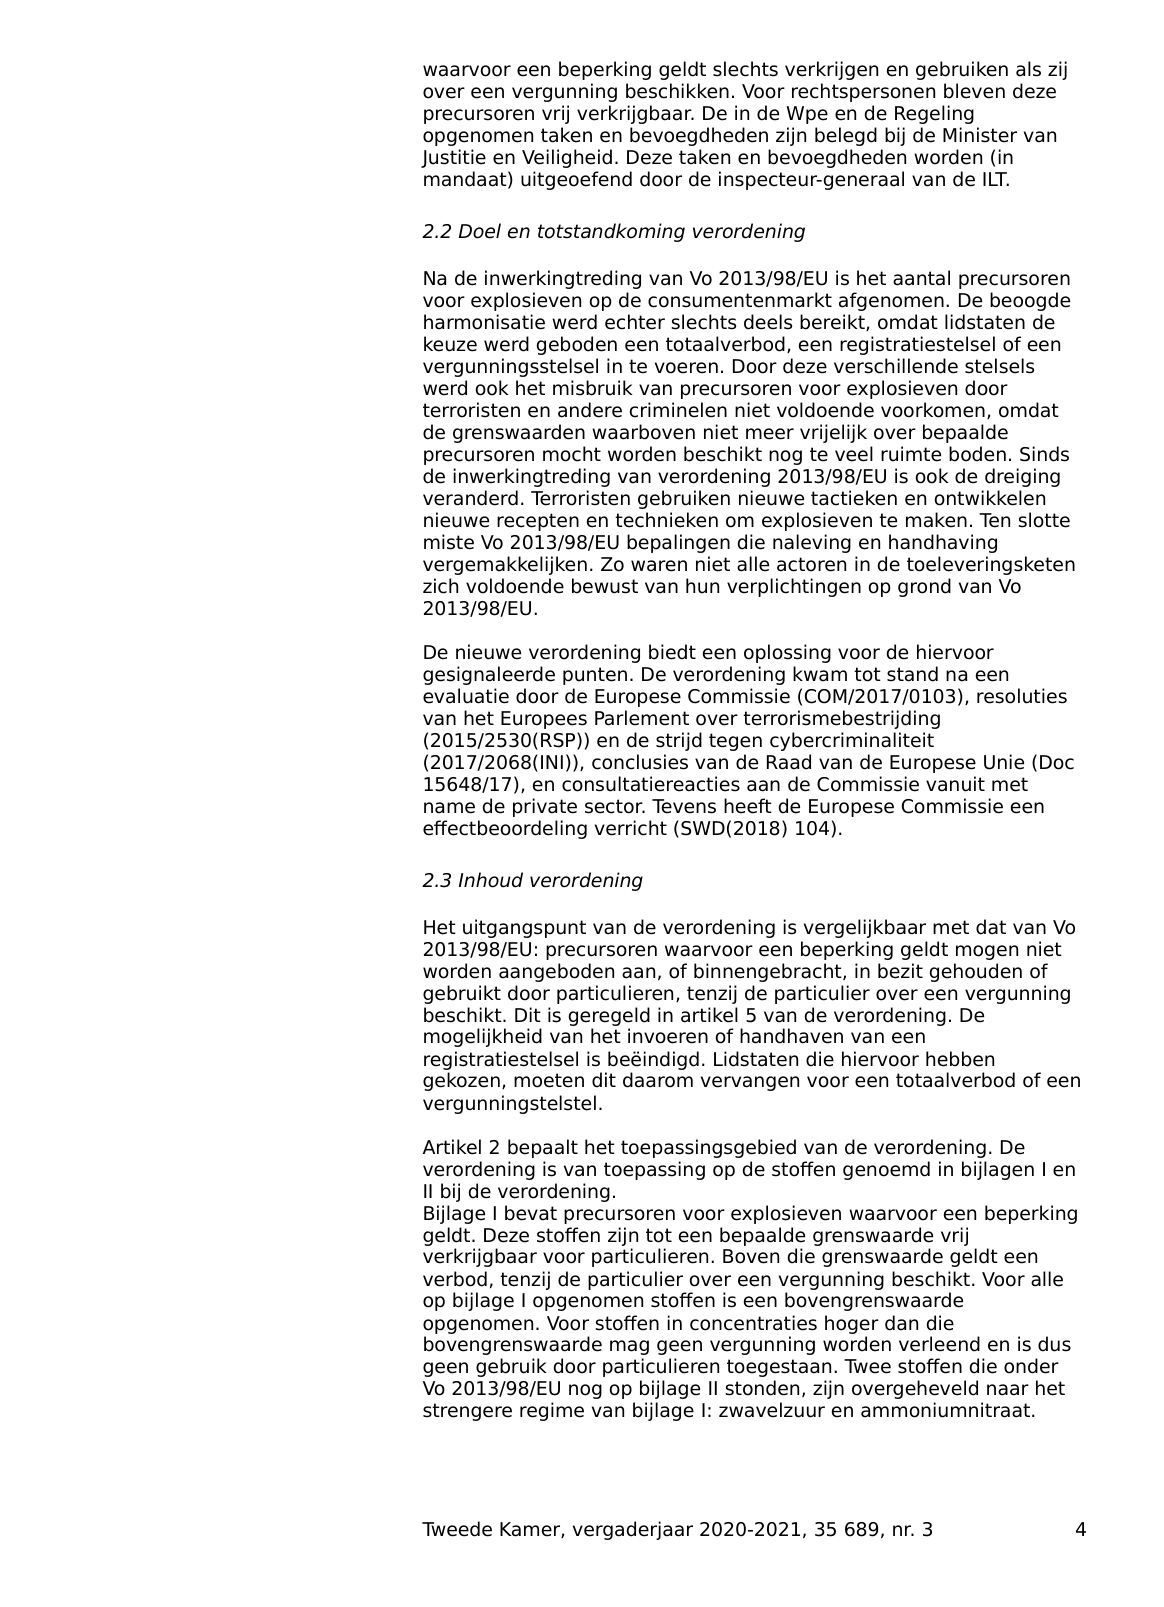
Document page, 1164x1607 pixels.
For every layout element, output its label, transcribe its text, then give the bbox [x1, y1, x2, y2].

text Het uitgangspunt van de verordening is vergelijkbaar met dat van Vo 2013/98/EU: precursoren waarvoor een beperking geldt mogen niet worden aangeboden aan, of binnengebracht, in bezit gehouden of gebruikt door particulieren, tenzij de particulier over een vergunning beschikt. Dit is geregeld in artikel 5 van de verordening. De mogelijkheid van het invoeren of handhaven van een registratiestelsel is beëindigd. Lidstaten die hiervoor hebben gekozen, moeten dit daarom vervangen voor een totaalverbod of een vergunningstelstel. [422, 917, 1087, 1114]
text waarvoor een beperking geldt slechts verkrijgen en gebruiken als zij over een vergunning beschikken. Voor rechtspersonen bleven deze precursoren vrij verkrijgbaar. De in de Wpe en de Regeling opgenomen taken en bevoegdheden zijn belegd bij de Minister van Justitie en Veiligheid. Deze taken en bevoegdheden worden (in mandaat) uitgeoefend door de inspecteur-generaal van de ILT. [422, 59, 1087, 191]
text De nieuwe verordening biedt een oplossing voor de hiervoor gesignaleerde punten. De verordening kwam tot stand na een evaluatie door de Europese Commissie (COM/2017/0103), resoluties van het Europees Parlement over terrorismebestrijding (2015/2530(RSP)) en de strijd tegen cybercriminaliteit (2017/2068(INI)), conclusies van de Raad van de Europese Unie (Doc 15648/17), en consultatiereacties aan de Commissie vanuit met name de private sector. Tevens heeft de Europese Commissie een effectbeoordeling verricht (SWD(2018) 104). [422, 642, 1087, 839]
text Na de inwerkingtreding van Vo 2013/98/EU is het aantal precursoren voor explosieven op de consumentenmarkt afgenomen. De beoogde harmonisatie werd echter slechts deels bereikt, omdat lidstaten de keuze werd geboden een totaalverbod, een registratiestelsel of een vergunningsstelsel in te voeren. Door deze verschillende stelsels werd ook het misbruik van precursoren voor explosieven door terroristen en andere criminelen niet voldoende voorkomen, omdat de grenswaarden waarboven niet meer vrijelijk over bepaalde precursoren mocht worden beschikt nog te veel ruimte boden. Sinds de inwerkingtreding van verordening 2013/98/EU is ook de dreiging veranderd. Terroristen gebruiken nieuwe tactieken en ontwikkelen nieuwe recepten en technieken om explosieven te maken. Ten slotte miste Vo 2013/98/EU bepalingen die naleving en handhaving vergemakkelijken. Zo waren niet alle actoren in de toeleveringsketen zich voldoende bewust van hun verplichtingen op grond van Vo 2013/98/EU. [422, 268, 1087, 619]
subtitle 2.3 Inhoud verordening [422, 869, 1087, 892]
subtitle 2.2 Doel en totstandkoming verordening [422, 221, 1087, 243]
text Bijlage I bevat precursoren voor explosieven waarvoor een beperking geldt. Deze stoffen zijn tot een bepaalde grenswaarde vrij verkrijgbaar voor particulieren. Boven die grenswaarde geldt een verbod, tenzij de particulier over een vergunning beschikt. Voor alle op bijlage I opgenomen stoffen is een bovengrenswaarde opgenomen. Voor stoffen in concentraties hoger dan die bovengrenswaarde mag geen vergunning worden verleend en is dus geen gebruik door particulieren toegestaan. Twee stoffen die onder Vo 2013/98/EU nog op bijlage II stonden, zijn overgeheveld naar het strengere regime van bijlage I: zwavelzuur en ammoniumnitraat. [422, 1202, 1087, 1422]
text Artikel 2 bepaalt het toepassingsgebied van de verordening. De verordening is van toepassing op de stoffen genoemd in bijlagen I en II bij de verordening. [422, 1137, 1087, 1202]
